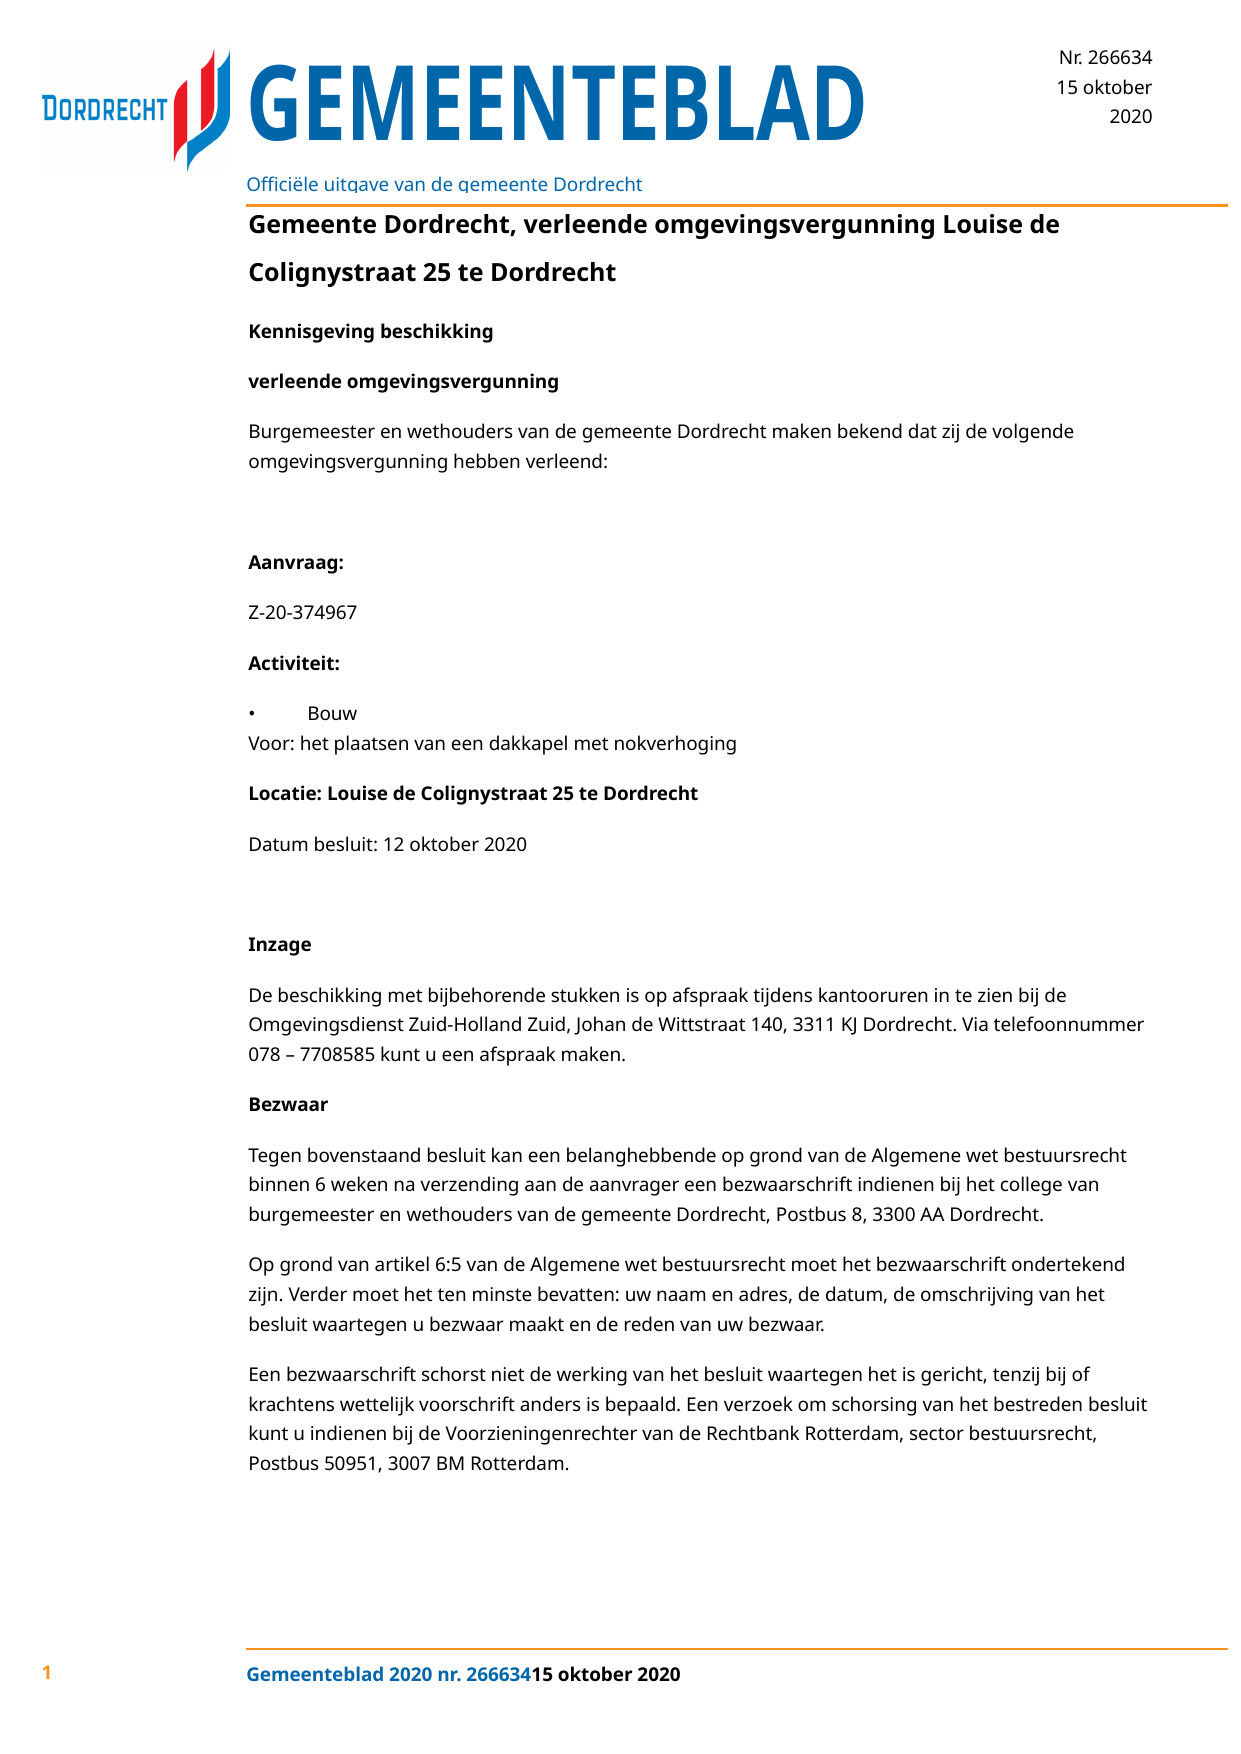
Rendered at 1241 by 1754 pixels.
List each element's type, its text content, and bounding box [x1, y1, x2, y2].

text Kennisgeving beschikking [248, 318, 1152, 344]
list Bouw [248, 700, 1152, 726]
text Bezwaar [248, 1092, 1152, 1117]
text Tegen bovenstaand besluit kan een belanghebbende op grond van de Algemene wet bestuursrecht binnen 6 weken na verzending aan de aanvrager een bezwaarschrift indienen bij het college van burgemeester en wethouders van de gemeente Dordrecht, Postbus 8, 3300 AA Dordrecht. [248, 1142, 1152, 1227]
text Locatie: Louise de Colignystraat 25 te Dordrecht [248, 780, 1152, 806]
text verleende omgevingsvergunning [248, 368, 1152, 394]
text Een bezwaarschrift schorst niet de werking van het besluit waartegen het is gericht, tenzij bij of krachtens wettelijk voorschrift anders is bepaald. Een verzoek om schorsing van het bestreden besluit kunt u indienen bij de Voorzieningenrechter van de Rechtbank Rotterdam, sector bestuursrecht, Postbus 50951, 3007 BM Rotterdam. [248, 1361, 1152, 1476]
text De beschikking met bijbehorende stukken is op afspraak tijdens kantooruren in te zien bij de Omgevingsdienst Zuid-Holland Zuid, Johan de Wittstraat 140, 3311 KJ Dordrecht. Via telefoonnummer 078 – 7708585 kunt u een afspraak maken. [248, 982, 1152, 1067]
picture [41, 47, 231, 172]
text Inzage [248, 932, 1152, 957]
text Z-20-374967 [248, 599, 1152, 625]
text Gemeente Dordrecht, verleende omgevingsvergunning Louise de Colignystraat 25 te Dordrecht [248, 207, 1152, 288]
text Activiteit: [248, 650, 1152, 676]
text Burgemeester en wethouders van de gemeente Dordrecht maken bekend dat zij de volgende omgevingsvergunning hebben verleend: [248, 419, 1152, 474]
text Voor: het plaatsen van een dakkapel met nokverhoging [248, 730, 1152, 756]
text Datum besluit: 12 oktober 2020 [248, 831, 1152, 857]
text Op grond van artikel 6:5 van de Algemene wet bestuursrecht moet het bezwaarschrift ondertekend zijn. Verder moet het ten minste bevatten: uw naam en adres, de datum, de omschrijving van het besluit waartegen u bezwaar maakt en de reden van uw bezwaar. [248, 1252, 1152, 1337]
text Aanvraag: [248, 549, 1152, 575]
